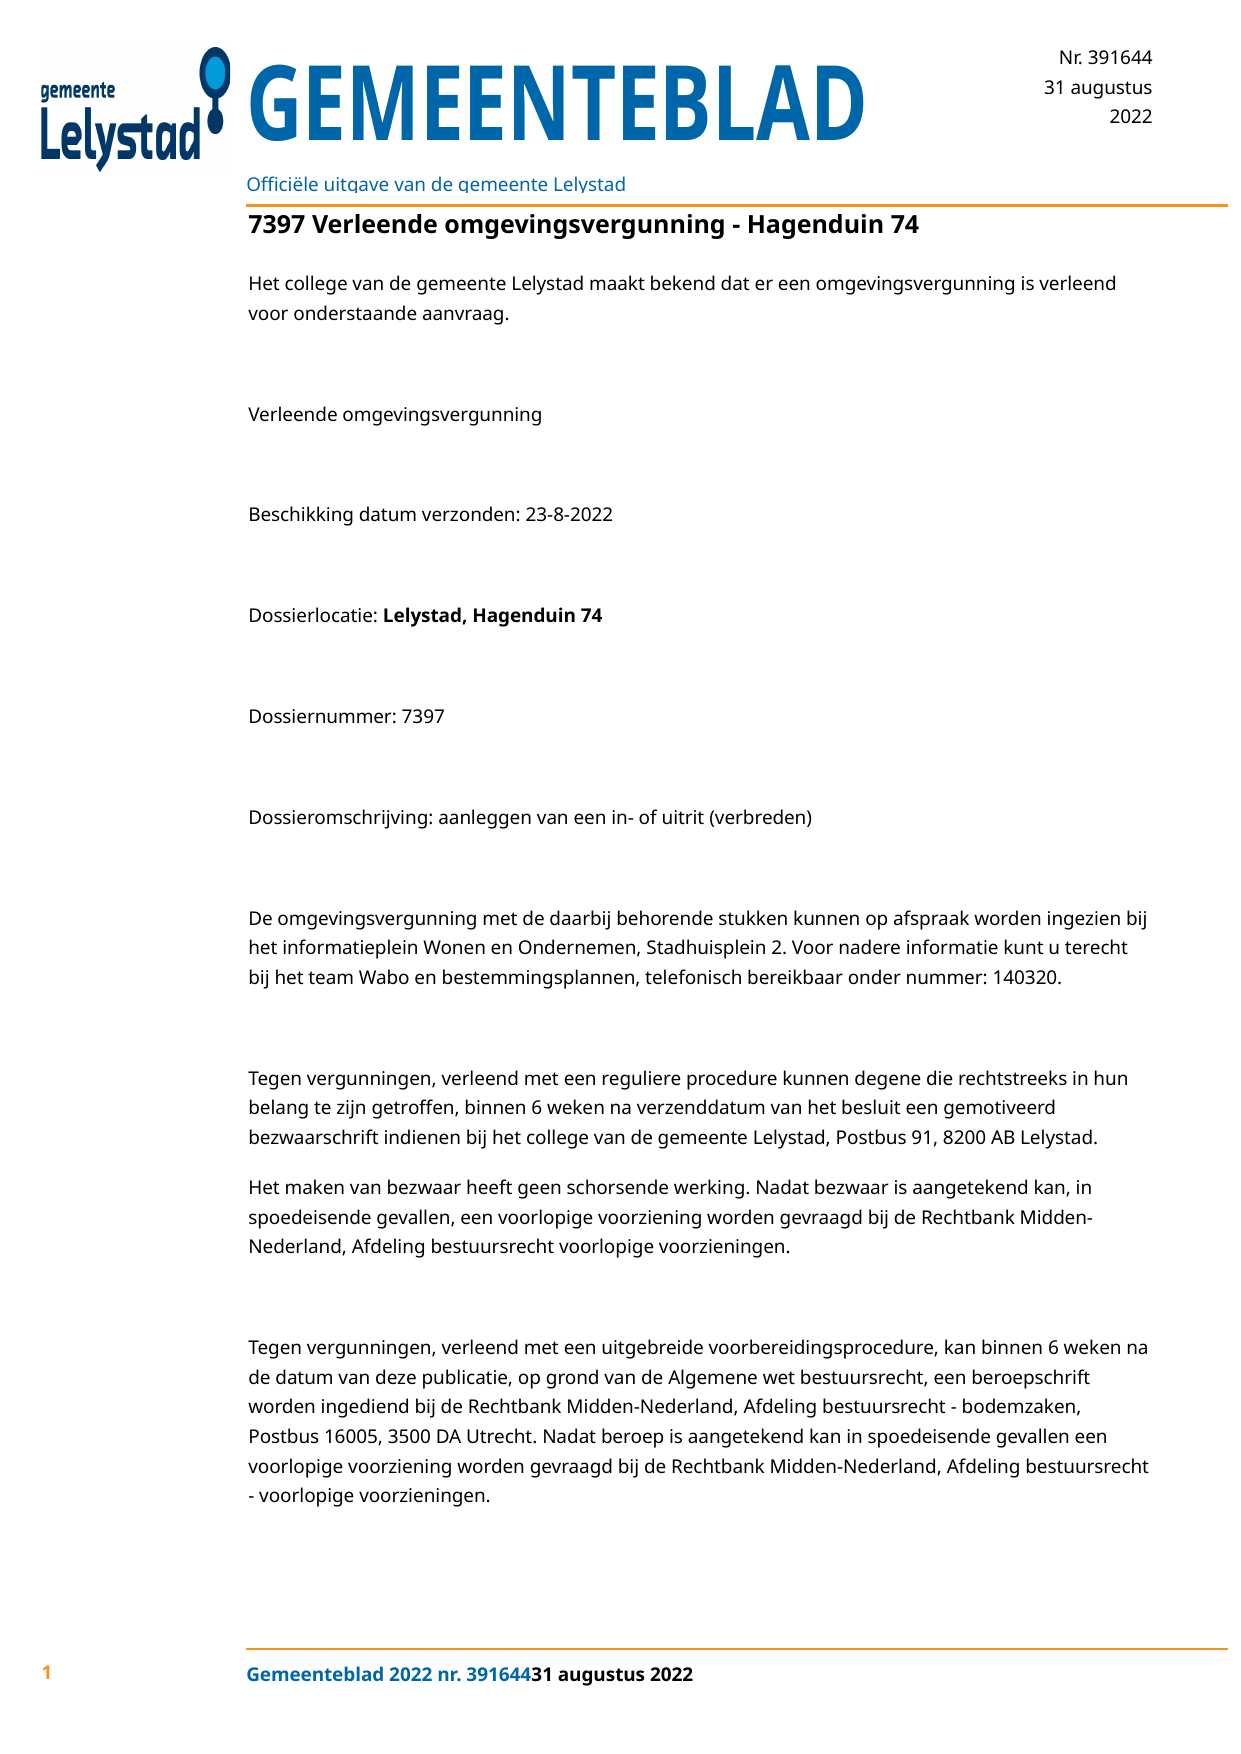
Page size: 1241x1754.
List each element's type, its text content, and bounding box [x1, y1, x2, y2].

picture [41, 47, 231, 172]
text 7397 Verleende omgevingsvergunning - Hagenduin 74 [248, 207, 1152, 241]
text Tegen vergunningen, verleend met een reguliere procedure kunnen degene die rechtstreeks in hun belang te zijn getroffen, binnen 6 weken na verzenddatum van het besluit een gemotiveerd bezwaarschrift indienen bij het college van de gemeente Lelystad, Postbus 91, 8200 AB Lelystad. [248, 1065, 1152, 1150]
text Dossierlocatie: Lelystad, Hagenduin 74 [248, 602, 1152, 628]
text Dossiernummer: 7397 [248, 703, 1152, 729]
text Dossieromschrijving: aanleggen van een in- of uitrit (verbreden) [248, 804, 1152, 830]
text De omgevingsvergunning met de daarbij behorende stukken kunnen op afspraak worden ingezien bij het informatieplein Wonen en Ondernemen, Stadhuisplein 2. Voor nadere informatie kunt u terecht bij het team Wabo en bestemmingsplannen, telefonisch bereikbaar onder nummer: 140320. [248, 905, 1152, 990]
text Verleende omgevingsvergunning [248, 401, 1152, 426]
text Het maken van bezwaar heeft geen schorsende werking. Nadat bezwaar is aangetekend kan, in spoedeisende gevallen, een voorlopige voorziening worden gevraagd bij de Rechtbank Midden-Nederland, Afdeling bestuursrecht voorlopige voorzieningen. [248, 1174, 1152, 1259]
text Beschikking datum verzonden: 23-8-2022 [248, 502, 1152, 527]
text Het college van de gemeente Lelystad maakt bekend dat er een omgevingsvergunning is verleend voor onderstaande aanvraag. [248, 270, 1152, 326]
text Tegen vergunningen, verleend met een uitgebreide voorbereidingsprocedure, kan binnen 6 weken na de datum van deze publicatie, op grond van de Algemene wet bestuursrecht, een beroepschrift worden ingediend bij de Rechtbank Midden-Nederland, Afdeling bestuursrecht - bodemzaken, Postbus 16005, 3500 DA Utrecht. Nadat beroep is aangetekend kan in spoedeisende gevallen een voorlopige voorziening worden gevraagd bij de Rechtbank Midden-Nederland, Afdeling bestuursrecht - voorlopige voorzieningen. [248, 1334, 1152, 1508]
